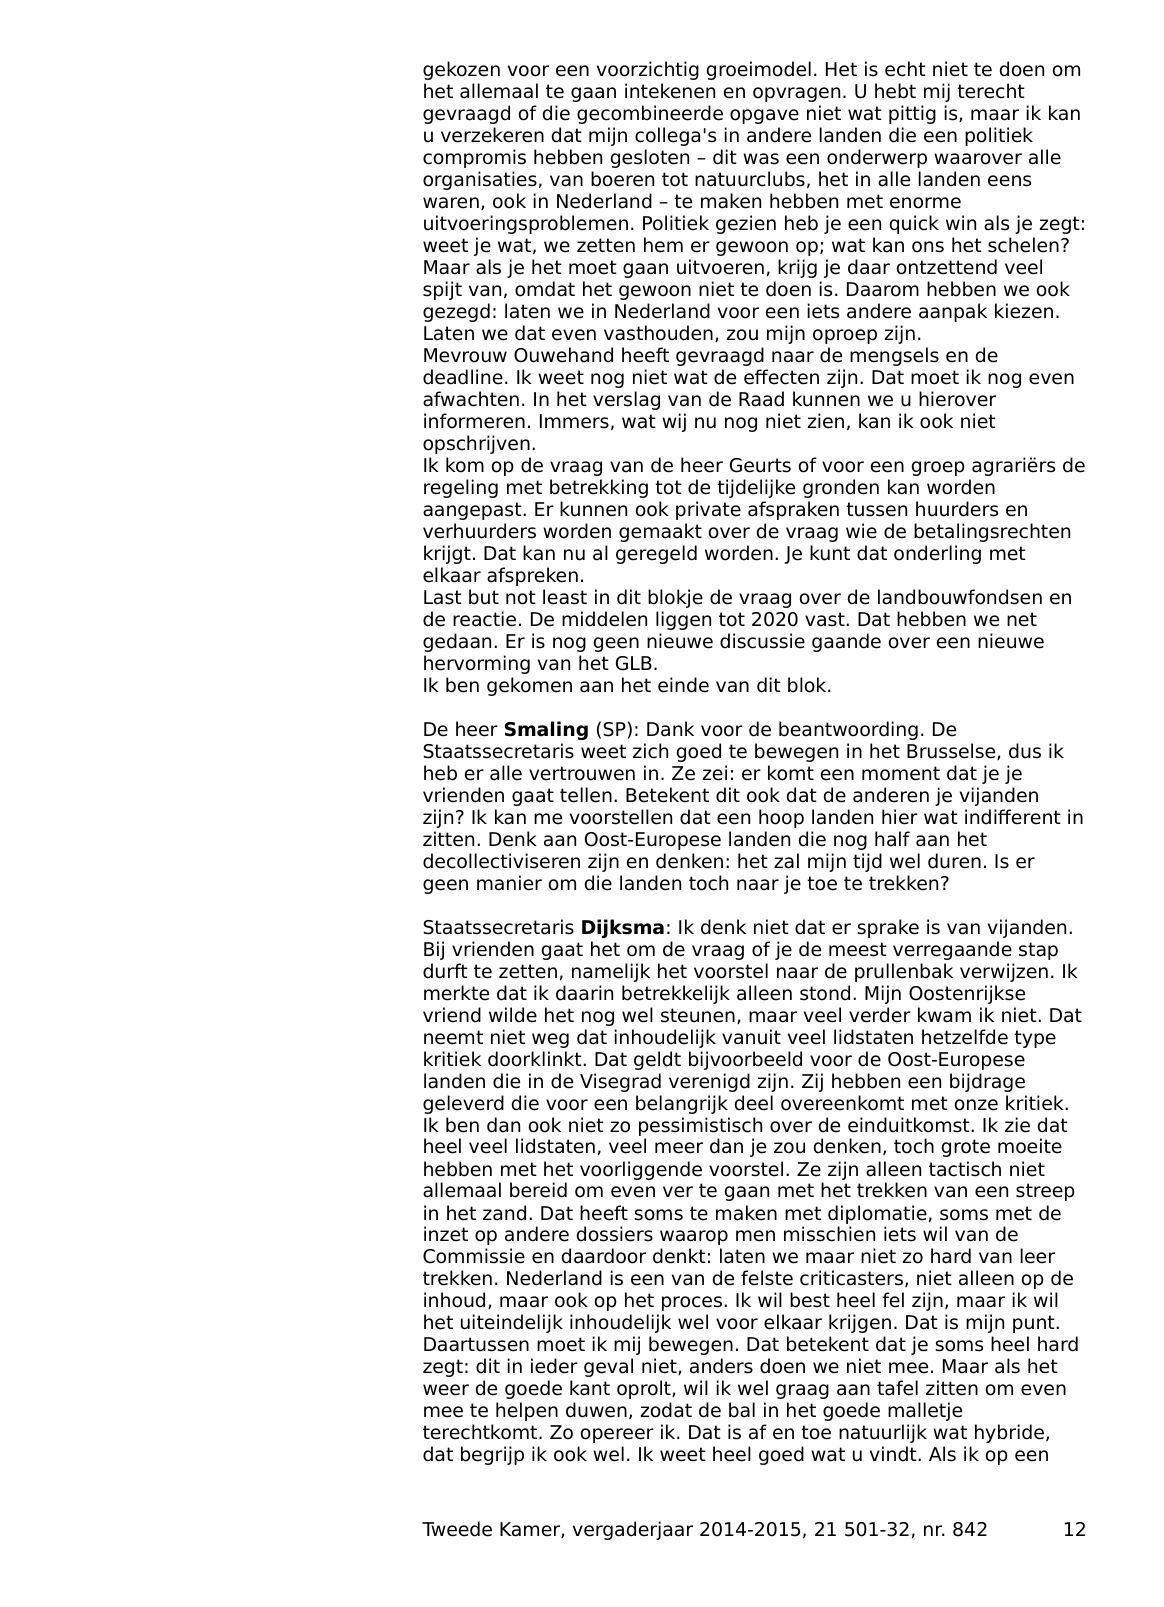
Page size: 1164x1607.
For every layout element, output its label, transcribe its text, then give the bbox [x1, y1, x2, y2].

text Ik kom op de vraag van de heer Geurts of voor een groep agrariërs de regeling met betrekking tot de tijdelijke gronden kan worden aangepast. Er kunnen ook private afspraken tussen huurders en verhuurders worden gemaakt over de vraag wie de betalingsrechten krijgt. Dat kan nu al geregeld worden. Je kunt dat onderling met elkaar afspreken. [422, 455, 1087, 587]
text Ik ben gekomen aan het einde van dit blok. [422, 674, 1087, 696]
text gekozen voor een voorzichtig groeimodel. Het is echt niet te doen om het allemaal te gaan intekenen en opvragen. U hebt mij terecht gevraagd of die gecombineerde opgave niet wat pittig is, maar ik kan u verzekeren dat mijn collega's in andere landen die een politiek compromis hebben gesloten – dit was een onderwerp waarover alle organisaties, van boeren tot natuurclubs, het in alle landen eens waren, ook in Nederland – te maken hebben met enorme uitvoeringsproblemen. Politiek gezien heb je een quick win als je zegt: weet je wat, we zetten hem er gewoon op; wat kan ons het schelen? Maar als je het moet gaan uitvoeren, krijg je daar ontzettend veel spijt van, omdat het gewoon niet te doen is. Daarom hebben we ook gezegd: laten we in Nederland voor een iets andere aanpak kiezen. Laten we dat even vasthouden, zou mijn oproep zijn. [422, 59, 1087, 345]
text Mevrouw Ouwehand heeft gevraagd naar de mengsels en de deadline. Ik weet nog niet wat de effecten zijn. Dat moet ik nog even afwachten. In het verslag van de Raad kunnen we u hierover informeren. Immers, wat wij nu nog niet zien, kan ik ook niet opschrijven. [422, 345, 1087, 455]
text Staatssecretaris Dijksma: Ik denk niet dat er sprake is van vijanden. Bij vrienden gaat het om de vraag of je de meest verregaande stap durft te zetten, namelijk het voorstel naar de prullenbak verwijzen. Ik merkte dat ik daarin betrekkelijk alleen stond. Mijn Oostenrijkse vriend wilde het nog wel steunen, maar veel verder kwam ik niet. Dat neemt niet weg dat inhoudelijk vanuit veel lidstaten hetzelfde type kritiek doorklinkt. Dat geldt bijvoorbeeld voor de Oost-Europese landen die in de Visegrad verenigd zijn. Zij hebben een bijdrage geleverd die voor een belangrijk deel overeenkomt met onze kritiek. Ik ben dan ook niet zo pessimistisch over de einduitkomst. Ik zie dat heel veel lidstaten, veel meer dan je zou denken, toch grote moeite hebben met het voorliggende voorstel. Ze zijn alleen tactisch niet allemaal bereid om even ver te gaan met het trekken van een streep in het zand. Dat heeft soms te maken met diplomatie, soms met de inzet op andere dossiers waarop men misschien iets wil van de Commissie en daardoor denkt: laten we maar niet zo hard van leer trekken. Nederland is een van de felste criticasters, niet alleen op de inhoud, maar ook op het proces. Ik wil best heel fel zijn, maar ik wil het uiteindelijk inhoudelijk wel voor elkaar krijgen. Dat is mijn punt. Daartussen moet ik mij bewegen. Dat betekent dat je soms heel hard zegt: dit in ieder geval niet, anders doen we niet mee. Maar als het weer de goede kant oprolt, wil ik wel graag aan tafel zitten om even mee te helpen duwen, zodat de bal in het goede malletje terechtkomt. Zo opereer ik. Dat is af en toe natuurlijk wat hybride, dat begrijp ik ook wel. Ik weet heel goed wat u vindt. Als ik op een [422, 917, 1087, 1466]
text Last but not least in dit blokje de vraag over de landbouwfondsen en de reactie. De middelen liggen tot 2020 vast. Dat hebben we net gedaan. Er is nog geen nieuwe discussie gaande over een nieuwe hervorming van het GLB. [422, 587, 1087, 674]
text De heer Smaling (SP): Dank voor de beantwoording. De Staatssecretaris weet zich goed te bewegen in het Brusselse, dus ik heb er alle vertrouwen in. Ze zei: er komt een moment dat je je vrienden gaat tellen. Betekent dit ook dat de anderen je vijanden zijn? Ik kan me voorstellen dat een hoop landen hier wat indifferent in zitten. Denk aan Oost-Europese landen die nog half aan het decollectiviseren zijn en denken: het zal mijn tijd wel duren. Is er geen manier om die landen toch naar je toe te trekken? [422, 719, 1087, 894]
